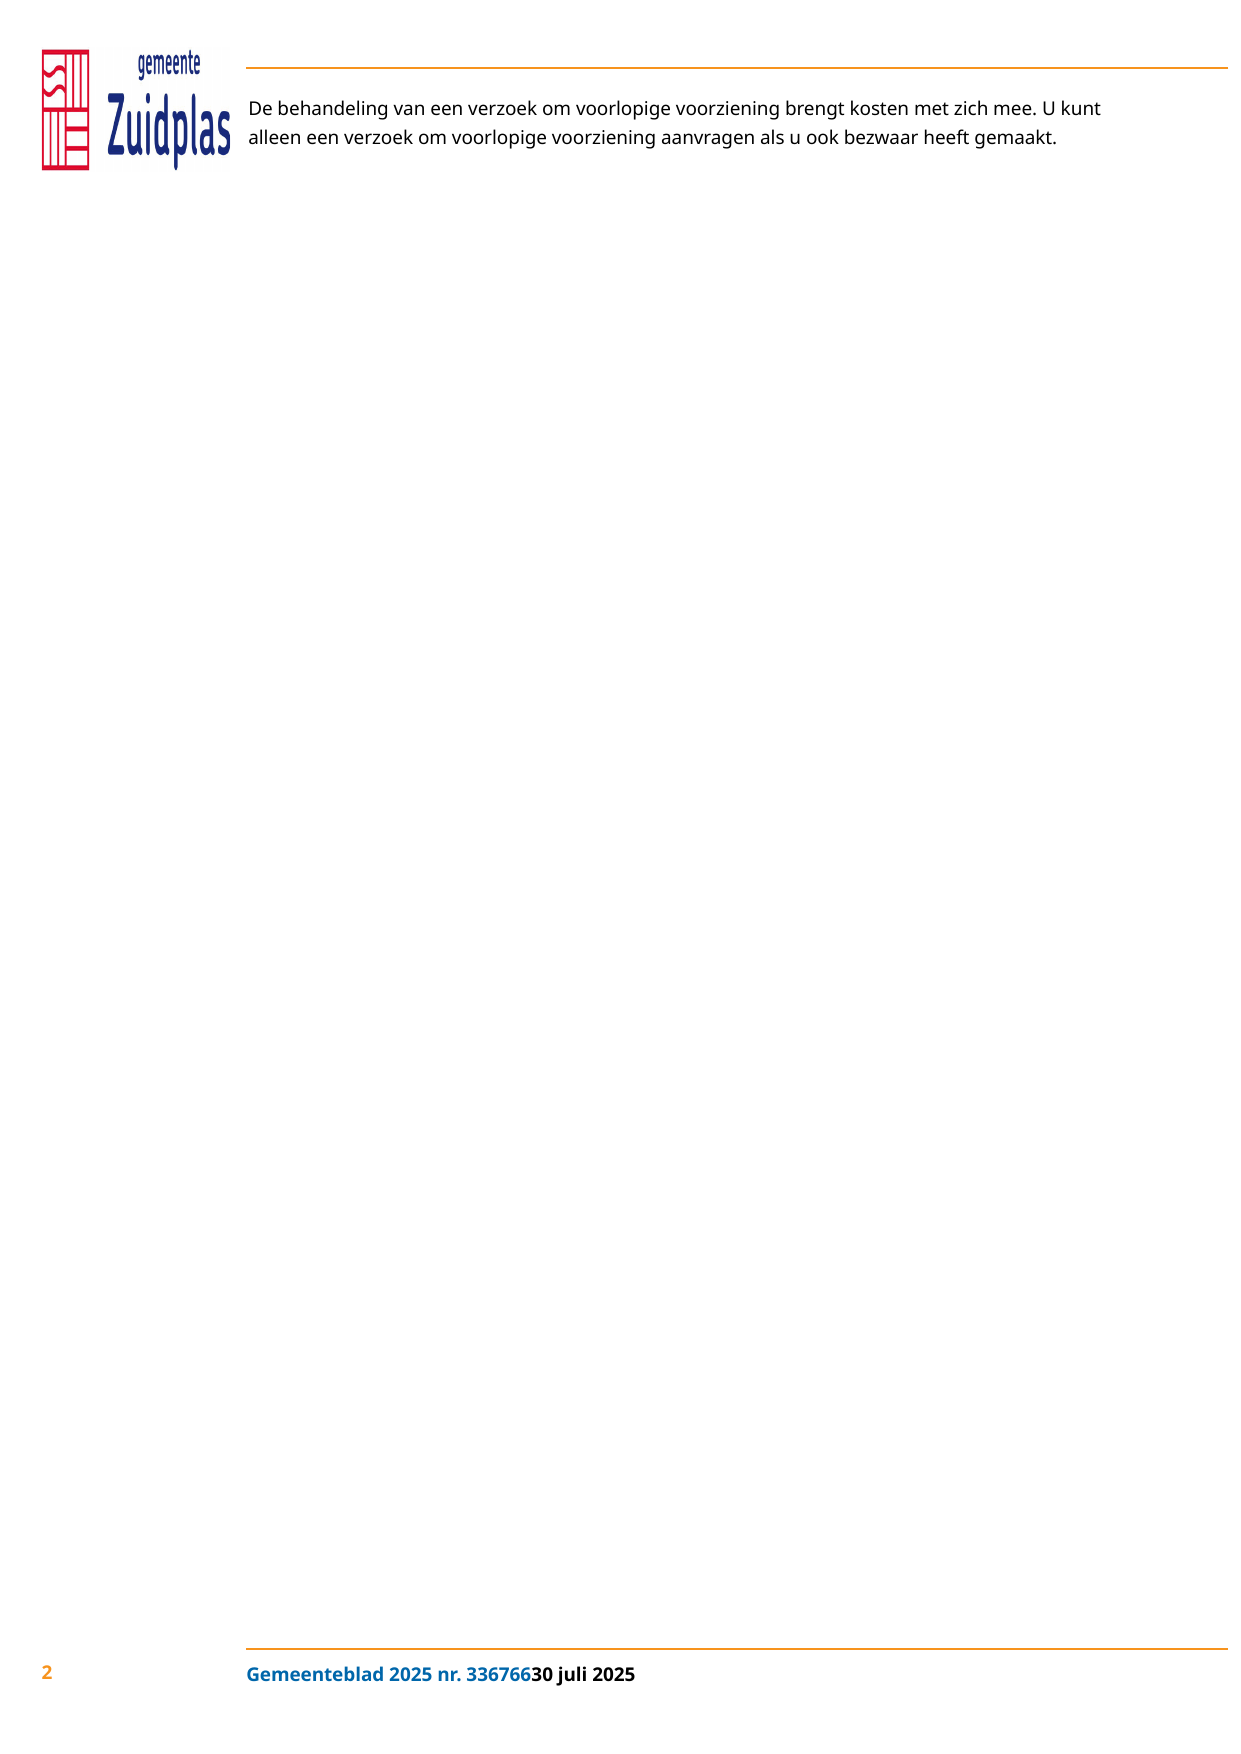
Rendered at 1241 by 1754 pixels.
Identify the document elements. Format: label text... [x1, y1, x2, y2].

text De behandeling van een verzoek om voorlopige voorziening brengt kosten met zich mee. U kunt alleen een verzoek om voorlopige voorziening aanvragen als u ook bezwaar heeft gemaakt. [248, 95, 1152, 150]
picture [41, 47, 231, 172]
